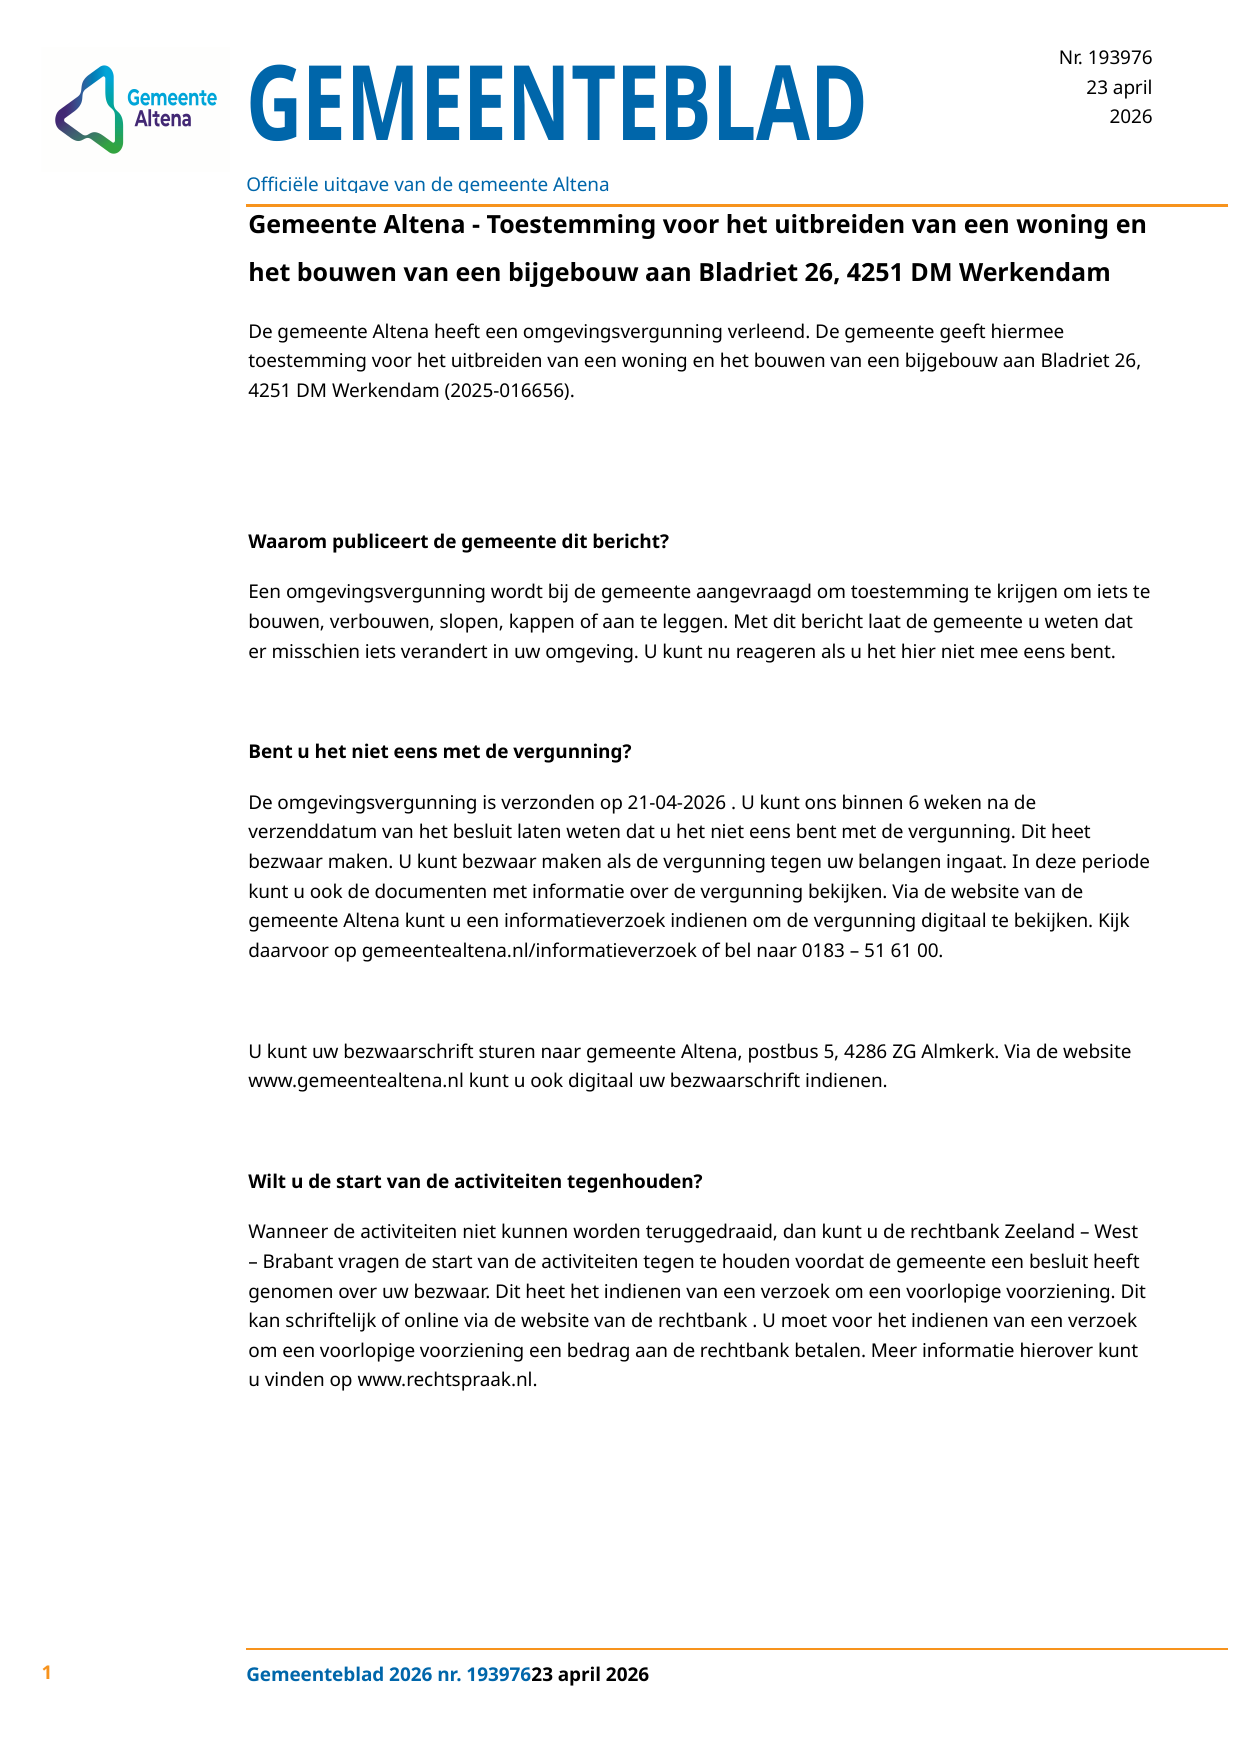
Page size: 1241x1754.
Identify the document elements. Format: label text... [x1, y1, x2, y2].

picture [41, 47, 231, 172]
text Een omgevingsvergunning wordt bij de gemeente aangevraagd om toestemming te krijgen om iets te bouwen, verbouwen, slopen, kappen of aan te leggen. Met dit bericht laat de gemeente u weten dat er misschien iets verandert in uw omgeving. U kunt nu reageren als u het hier niet mee eens bent. [248, 579, 1152, 664]
text Wanneer de activiteiten niet kunnen worden teruggedraaid, dan kunt u de rechtbank Zeeland – West – Brabant vragen de start van de activiteiten tegen te houden voordat de gemeente een besluit heeft genomen over uw bezwaar. Dit heet het indienen van een verzoek om een voorlopige voorziening. Dit kan schriftelijk of online via de website van de rechtbank . U moet voor het indienen van een verzoek om een voorlopige voorziening een bedrag aan de rechtbank betalen. Meer informatie hierover kunt u vinden op www.rechtspraak.nl. [248, 1219, 1152, 1392]
text Bent u het niet eens met de vergunning? [248, 739, 1152, 764]
text U kunt uw bezwaarschrift sturen naar gemeente Altena, postbus 5, 4286 ZG Almkerk. Via de website www.gemeentealtena.nl kunt u ook digitaal uw bezwaarschrift indienen. [248, 1038, 1152, 1093]
text De omgevingsvergunning is verzonden op 21-04-2026 . U kunt ons binnen 6 weken na de verzenddatum van het besluit laten weten dat u het niet eens bent met de vergunning. Dit heet bezwaar maken. U kunt bezwaar maken als de vergunning tegen uw belangen ingaat. In deze periode kunt u ook de documenten met informatie over de vergunning bekijken. Via de website van de gemeente Altena kunt u een informatieverzoek indienen om de vergunning digitaal te bekijken. Kijk daarvoor op gemeentealtena.nl/informatieverzoek of bel naar 0183 – 51 61 00. [248, 789, 1152, 963]
text Gemeente Altena - Toestemming voor het uitbreiden van een woning en het bouwen van een bijgebouw aan Bladriet 26, 4251 DM Werkendam [248, 207, 1152, 288]
text Waarom publiceert de gemeente dit bericht? [248, 528, 1152, 554]
text De gemeente Altena heeft een omgevingsvergunning verleend. De gemeente geeft hiermee toestemming voor het uitbreiden van een woning en het bouwen van een bijgebouw aan Bladriet 26, 4251 DM Werkendam (2025-016656). [248, 318, 1152, 403]
text Wilt u de start van de activiteiten tegenhouden? [248, 1168, 1152, 1194]
